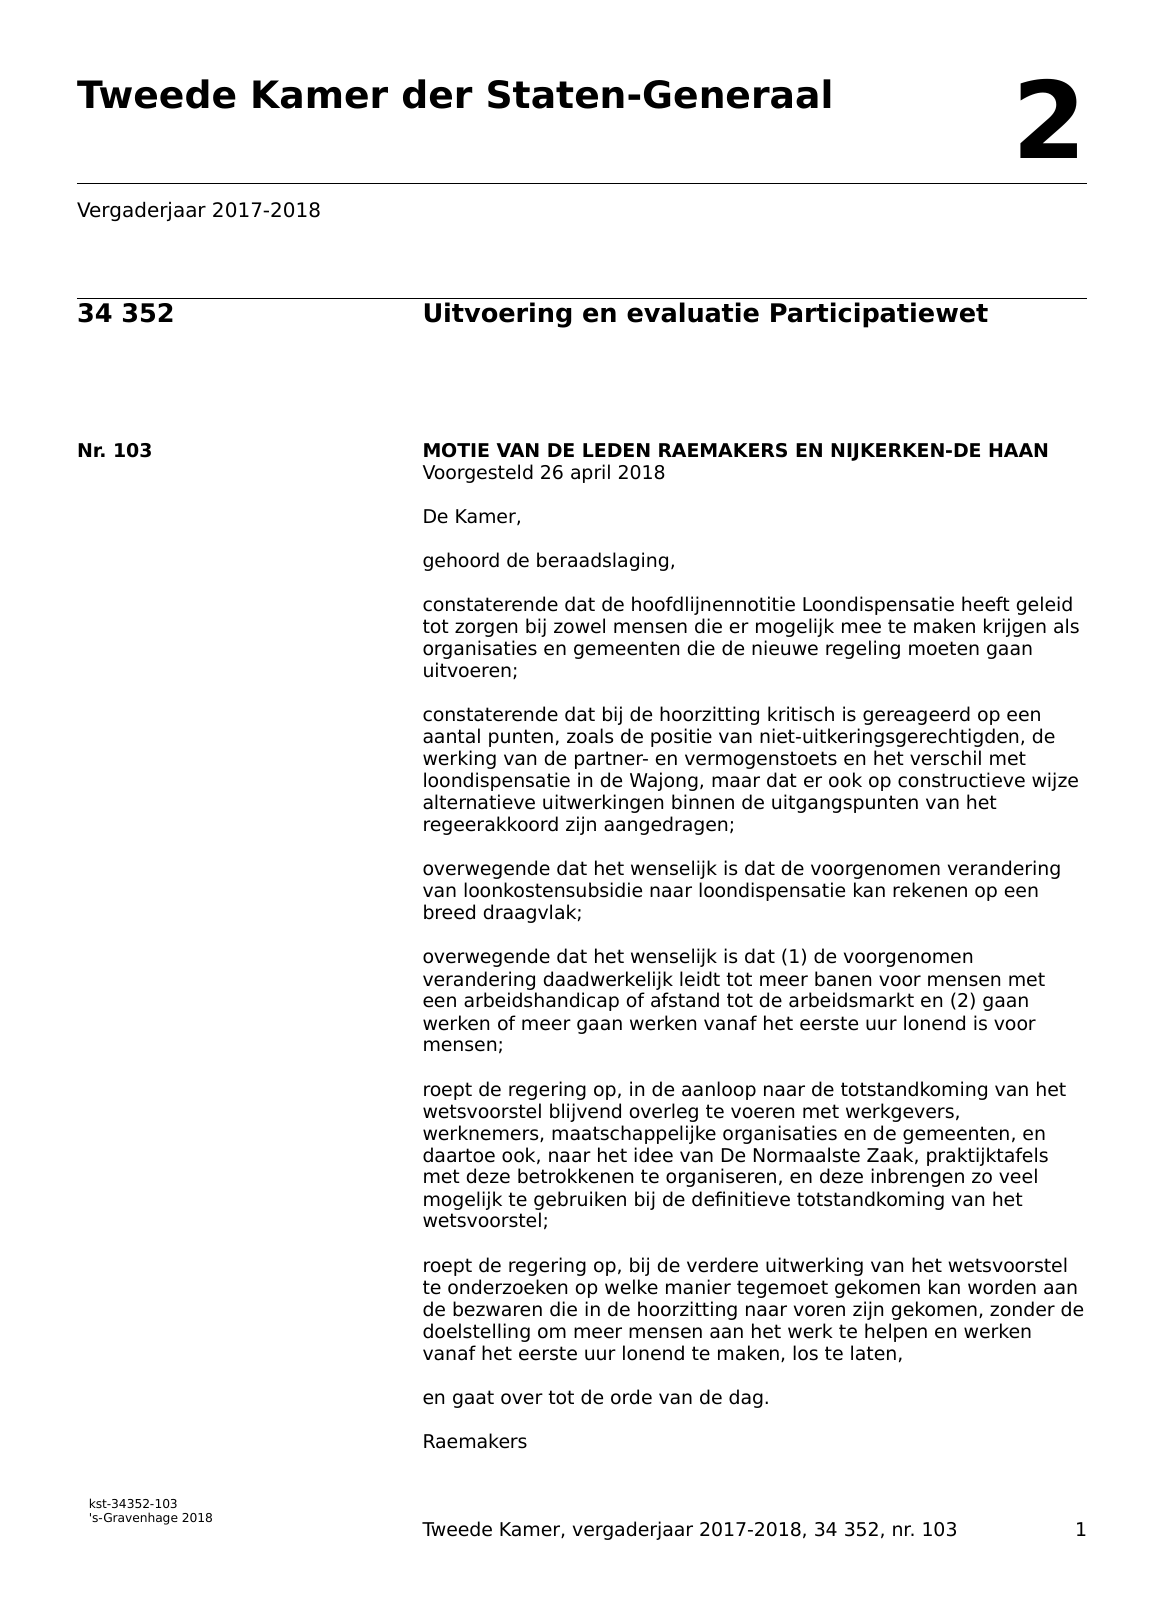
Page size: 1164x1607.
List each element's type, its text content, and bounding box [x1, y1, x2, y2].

table_header 2 [886, 59, 1087, 183]
text De Kamer, [422, 506, 1087, 528]
subtitle Nr. 103 MOTIE VAN DE LEDEN RAEMAKERS EN NIJKERKEN-DE HAAN [77, 440, 1087, 462]
text constaterende dat bij de hoorzitting kritisch is gereageerd op een aantal punten, zoals de positie van niet-uitkeringsgerechtigden, de werking van de partner- en vermogenstoets en het verschil met loondispensatie in de Wajong, maar dat er ook op constructieve wijze alternatieve uitwerkingen binnen de uitgangspunten van het regeerakkoord zijn aangedragen; [422, 704, 1087, 836]
text kst-34352-103 [88, 1497, 323, 1511]
text roept de regering op, in de aanloop naar de totstandkoming van het wetsvoorstel blijvend overleg te voeren met werkgevers, werknemers, maatschappelijke organisaties en de gemeenten, en daartoe ook, naar het idee van De Normaalste Zaak, praktijktafels met deze betrokkenen te organiseren, en deze inbrengen zo veel mogelijk te gebruiken bij de definitieve totstandkoming van het wetsvoorstel; [422, 1078, 1087, 1232]
text gehoord de beraadslaging, [422, 550, 1087, 572]
text constaterende dat de hoofdlijnennotitie Loondispensatie heeft geleid tot zorgen bij zowel mensen die er mogelijk mee te maken krijgen als organisaties en gemeenten die de nieuwe regeling moeten gaan uitvoeren; [422, 594, 1087, 682]
text 's-Gravenhage 2018 [88, 1511, 323, 1525]
subtitle 34 352 Uitvoering en evaluatie Participatiewet [77, 299, 1087, 329]
text en gaat over tot de orde van de dag. [422, 1387, 1087, 1409]
text Voorgesteld 26 april 2018 [422, 462, 1087, 484]
text overwegende dat het wenselijk is dat de voorgenomen verandering van loonkostensubsidie naar loondispensatie kan rekenen op een breed draagvlak; [422, 858, 1087, 924]
text overwegende dat het wenselijk is dat (1) de voorgenomen verandering daadwerkelijk leidt tot meer banen voor mensen met een arbeidshandicap of afstand tot de arbeidsmarkt en (2) gaan werken of meer gaan werken vanaf het eerste uur lonend is voor mensen; [422, 946, 1087, 1056]
table_header Tweede Kamer der Staten-Generaal [77, 59, 886, 183]
table_cell Vergaderjaar 2017-2018 [77, 184, 1087, 298]
text roept de regering op, bij de verdere uitwerking van het wetsvoorstel te onderzoeken op welke manier tegemoet gekomen kan worden aan de bezwaren die in de hoorzitting naar voren zijn gekomen, zonder de doelstelling om meer mensen aan het werk te helpen en werken vanaf het eerste uur lonend te maken, los te laten, [422, 1254, 1087, 1364]
text Raemakers [422, 1431, 1087, 1453]
